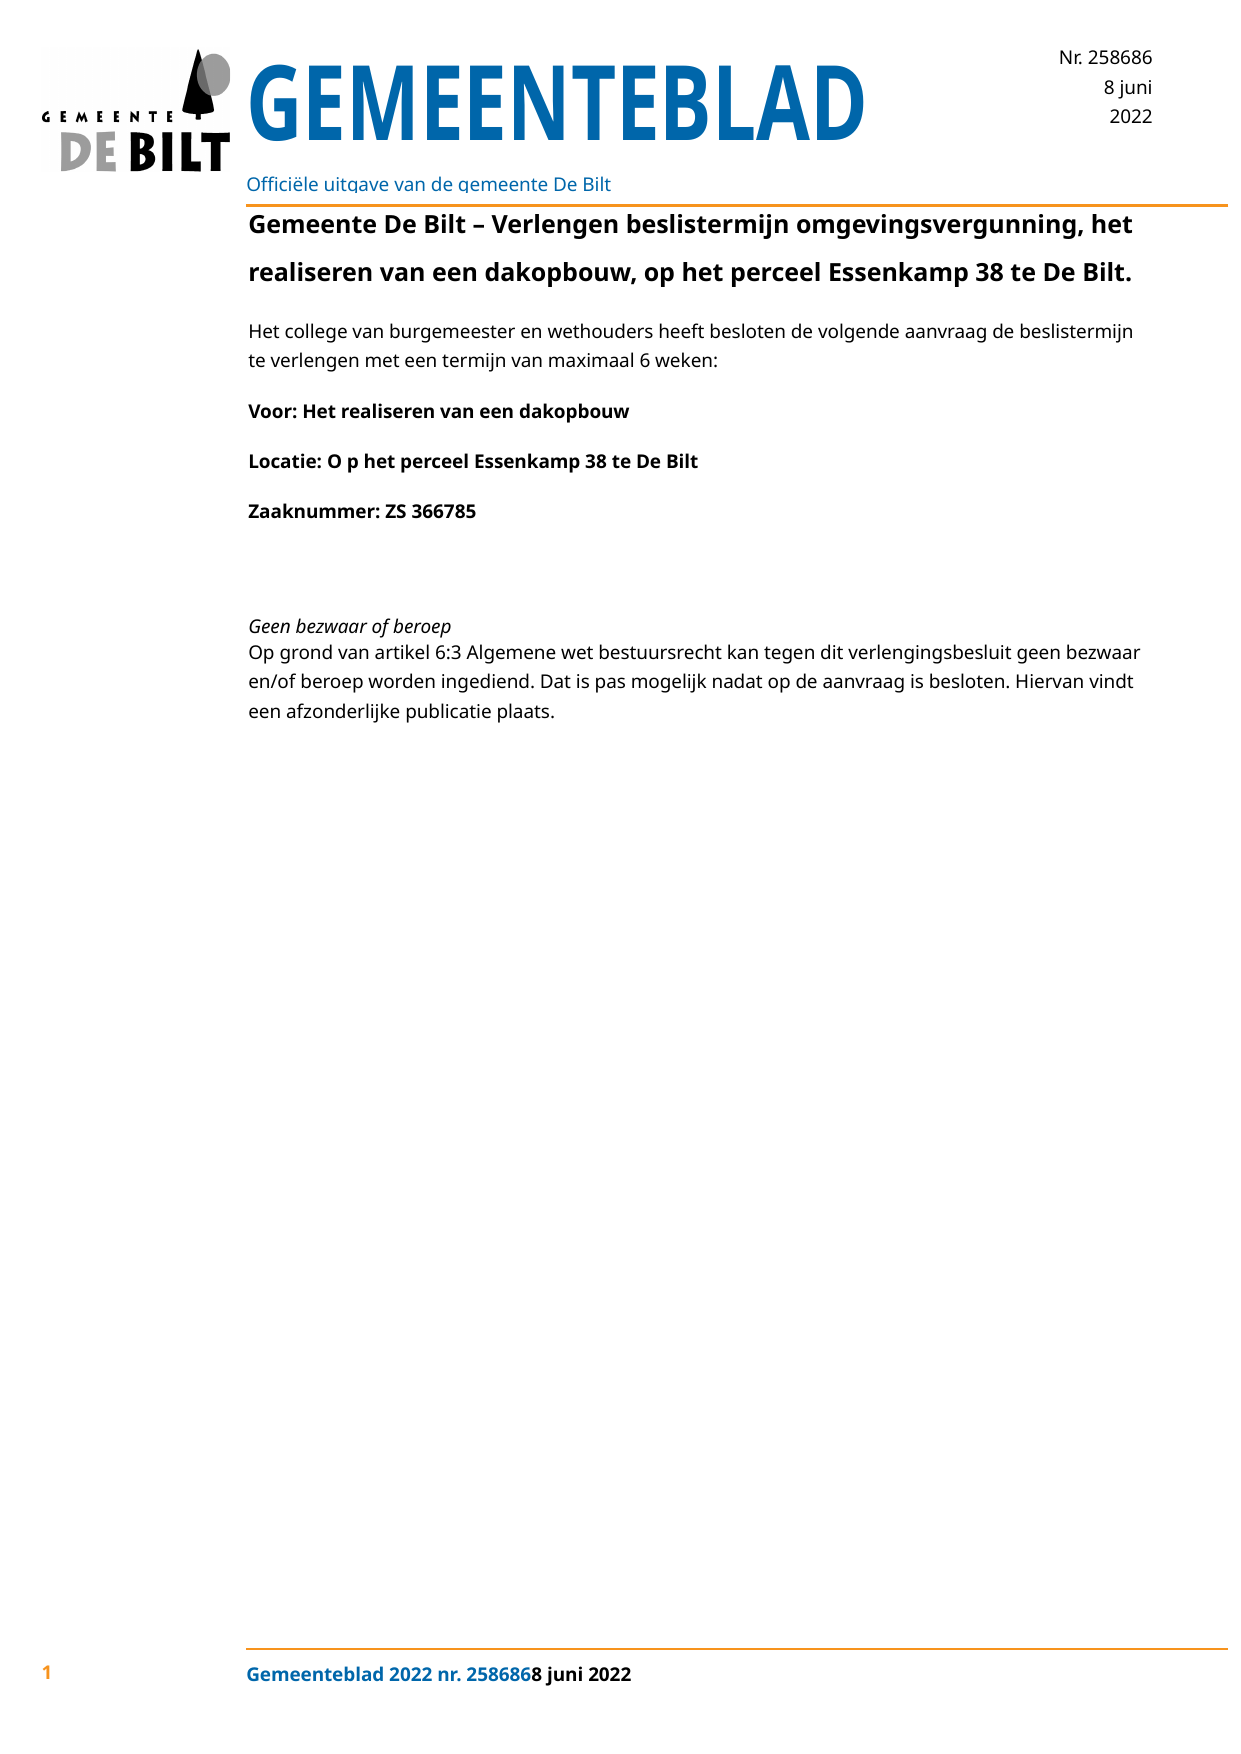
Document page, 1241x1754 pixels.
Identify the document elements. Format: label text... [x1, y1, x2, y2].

text Geen bezwaar of beroep [248, 613, 1152, 639]
text Locatie: O p het perceel Essenkamp 38 te De Bilt [248, 448, 1152, 474]
text Zaaknummer: ZS 366785 [248, 499, 1152, 524]
picture [41, 47, 231, 172]
text Op grond van artikel 6:3 Algemene wet bestuursrecht kan tegen dit verlengingsbesluit geen bezwaar en/of beroep worden ingediend. Dat is pas mogelijk nadat op de aanvraag is besloten. Hiervan vindt een afzonderlijke publicatie plaats. [248, 639, 1152, 724]
text Het college van burgemeester en wethouders heeft besloten de volgende aanvraag de beslistermijn te verlengen met een termijn van maximaal 6 weken: [248, 318, 1152, 373]
text Voor: Het realiseren van een dakopbouw [248, 398, 1152, 424]
text Gemeente De Bilt – Verlengen beslistermijn omgevingsvergunning, het realiseren van een dakopbouw, op het perceel Essenkamp 38 te De Bilt. [248, 207, 1152, 288]
